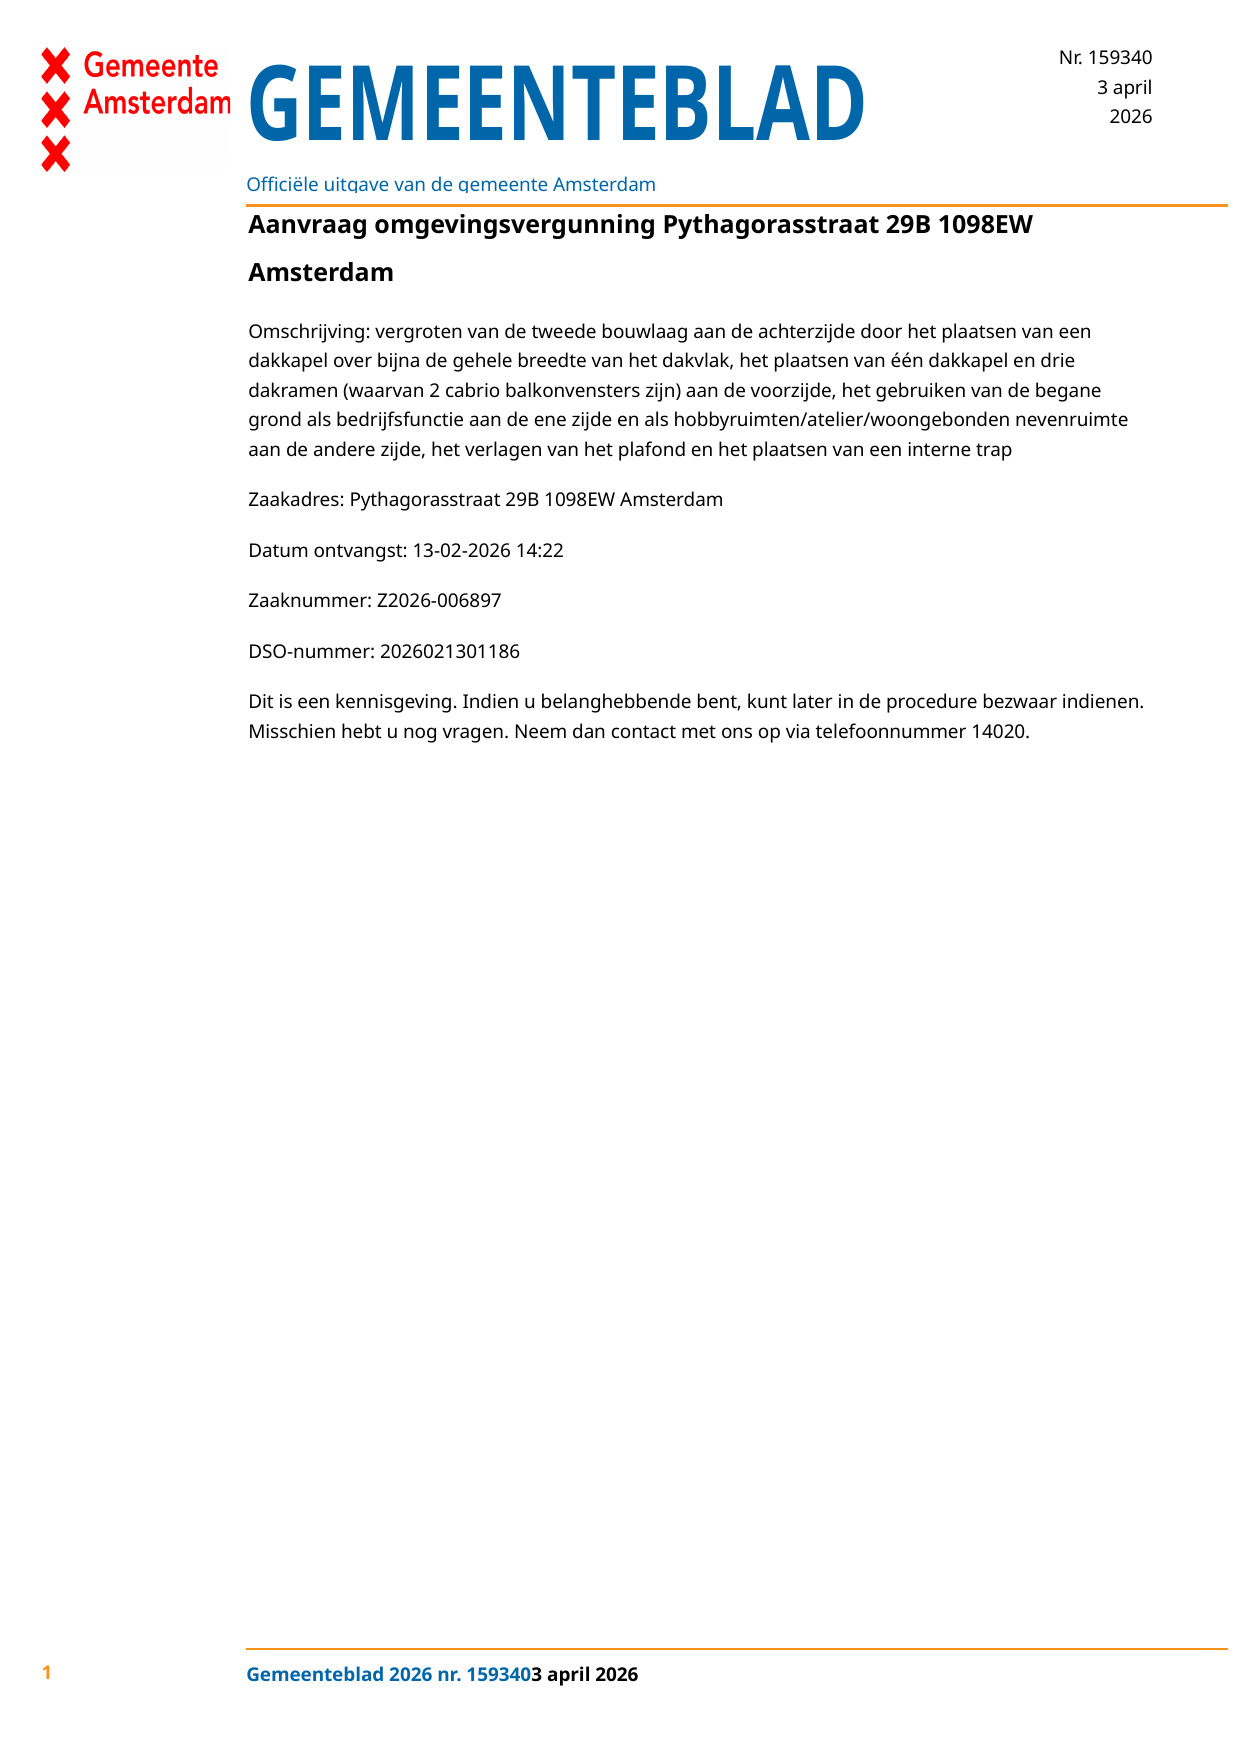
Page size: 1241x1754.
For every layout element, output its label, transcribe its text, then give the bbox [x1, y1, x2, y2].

picture [41, 47, 231, 172]
text Dit is een kennisgeving. Indien u belanghebbende bent, kunt later in de procedure bezwaar indienen. Misschien hebt u nog vragen. Neem dan contact met ons op via telefoonnummer 14020. [248, 688, 1152, 744]
text Aanvraag omgevingsvergunning Pythagorasstraat 29B 1098EW Amsterdam [248, 207, 1152, 288]
text Datum ontvangst: 13-02-2026 14:22 [248, 537, 1152, 563]
text DSO-nummer: 2026021301186 [248, 638, 1152, 664]
text Omschrijving: vergroten van de tweede bouwlaag aan de achterzijde door het plaatsen van een dakkapel over bijna de gehele breedte van het dakvlak, het plaatsen van één dakkapel en drie dakramen (waarvan 2 cabrio balkonvensters zijn) aan de voorzijde, het gebruiken van de begane grond als bedrijfsfunctie aan de ene zijde en als hobbyruimten/atelier/woongebonden nevenruimte aan de andere zijde, het verlagen van het plafond en het plaatsen van een interne trap [248, 318, 1152, 462]
text Zaaknummer: Z2026-006897 [248, 587, 1152, 613]
text Zaakadres: Pythagorasstraat 29B 1098EW Amsterdam [248, 487, 1152, 512]
